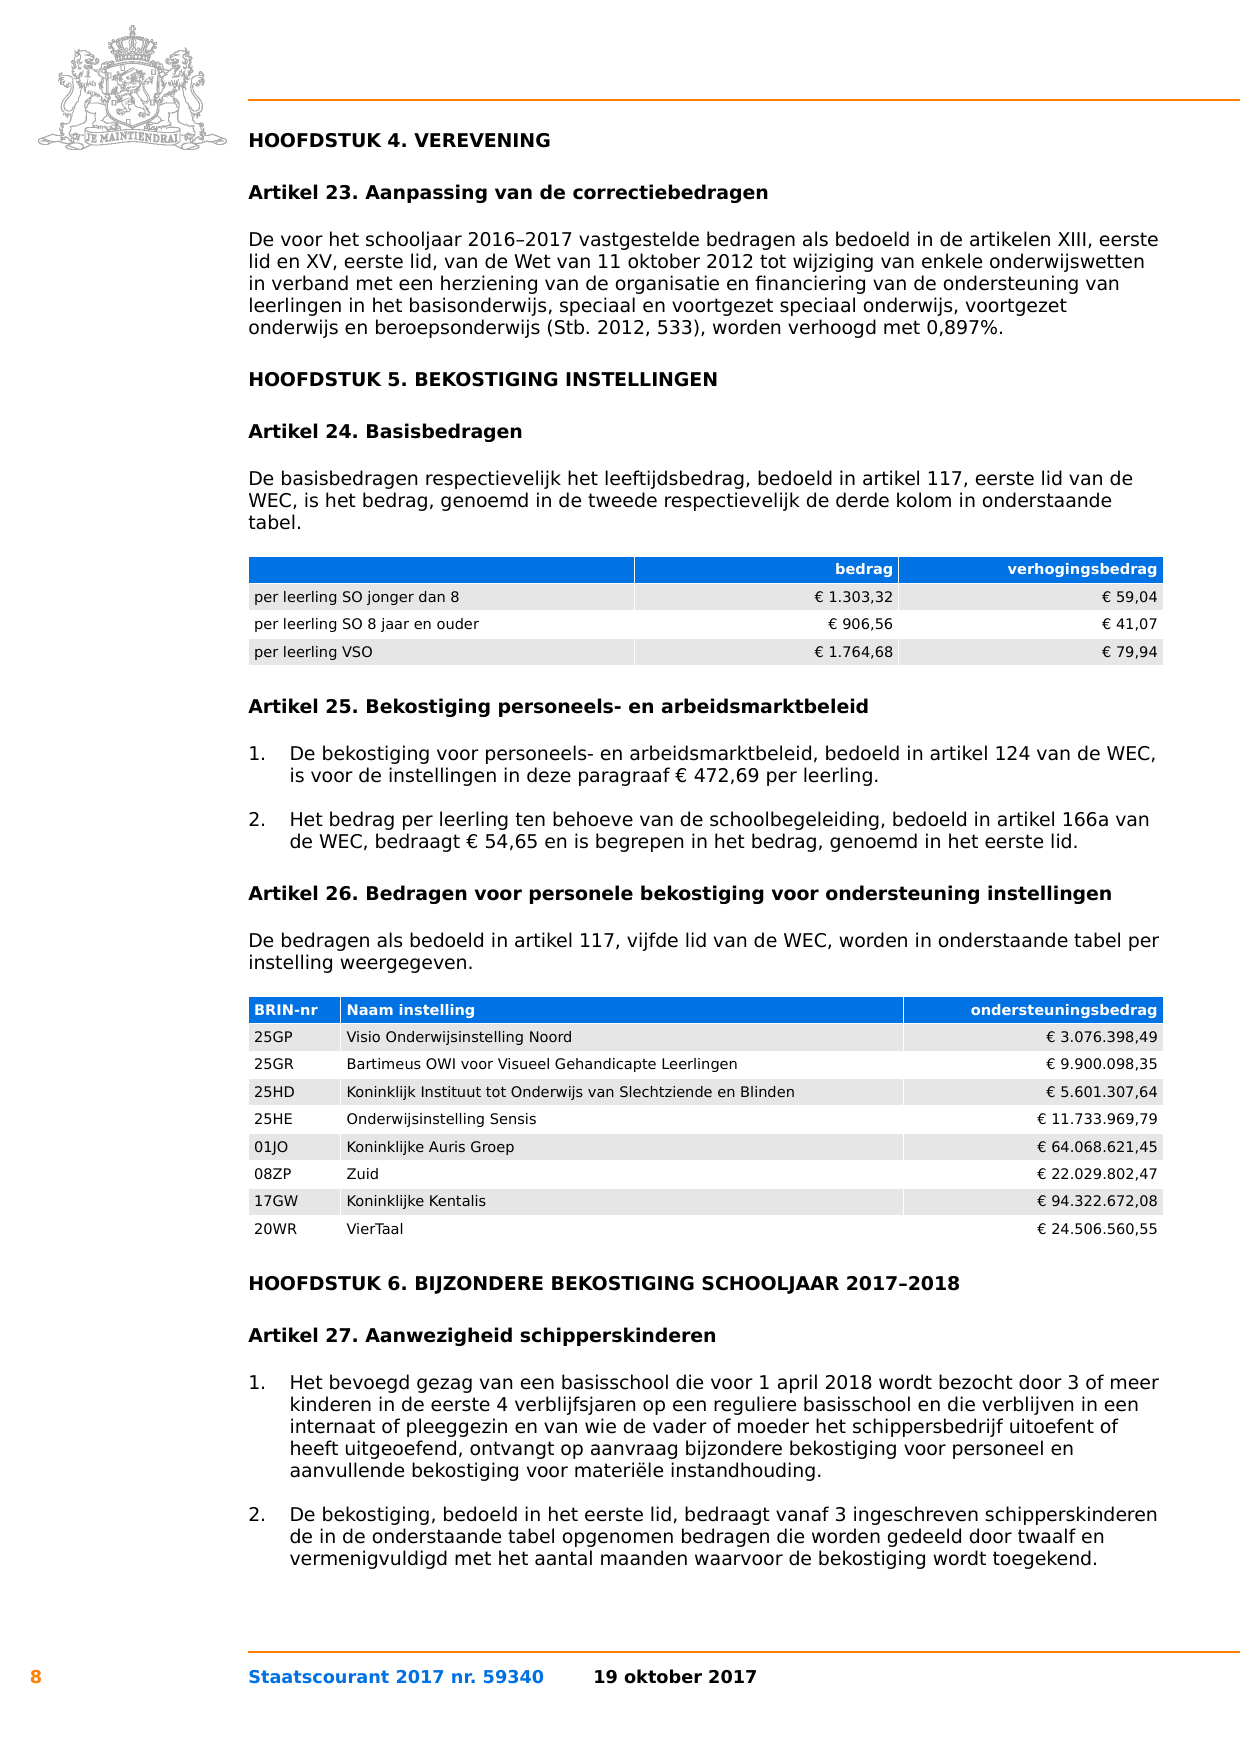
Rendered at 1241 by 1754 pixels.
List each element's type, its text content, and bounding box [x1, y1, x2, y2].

subtitle Artikel 27. Aanwezigheid schipperskinderen [248, 1325, 1163, 1347]
table_cell € 22.029.802,47 [904, 1161, 1163, 1187]
subtitle HOOFDSTUK 6. BIJZONDERE BEKOSTIGING SCHOOLJAAR 2017–2018 [248, 1273, 1163, 1295]
text De basisbedragen respectievelijk het leeftijdsbedrag, bedoeld in artikel 117, eerste lid van de WEC, is het bedrag, genoemd in de tweede respectievelijk de derde kolom in onderstaande tabel. [248, 468, 1163, 534]
table_cell Koninklijke Auris Groep [341, 1134, 903, 1160]
table_header bedrag [635, 557, 898, 583]
table_cell 17GW [249, 1189, 340, 1215]
table_cell € 9.900.098,35 [904, 1052, 1163, 1078]
table_cell per leerling SO 8 jaar en ouder [249, 611, 634, 638]
table_cell per leerling SO jonger dan 8 [249, 584, 634, 610]
table_cell 25GR [249, 1052, 340, 1078]
table_header verhogingsbedrag [899, 557, 1163, 583]
table_cell € 24.506.560,55 [904, 1216, 1163, 1242]
table_header BRIN-nr [249, 997, 340, 1023]
subtitle Artikel 25. Bekostiging personeels- en arbeidsmarktbeleid [248, 696, 1163, 718]
table_cell 25HD [249, 1079, 340, 1105]
table_cell 08ZP [249, 1161, 340, 1187]
table_cell € 64.068.621,45 [904, 1134, 1163, 1160]
table_cell VierTaal [341, 1216, 903, 1242]
table_cell € 906,56 [635, 611, 898, 638]
text De voor het schooljaar 2016–2017 vastgestelde bedragen als bedoeld in de artikelen XIII, eerste lid en XV, eerste lid, van de Wet van 11 oktober 2012 tot wijziging van enkele onderwijswetten in verband met een herziening van de organisatie en financiering van de ondersteuning van leerlingen in het basisonderwijs, speciaal en voortgezet speciaal onderwijs, voortgezet onderwijs en beroepsonderwijs (Stb. 2012, 533), worden verhoogd met 0,897%. [248, 229, 1163, 339]
picture [38, 25, 227, 150]
table_cell Koninklijk Instituut tot Onderwijs van Slechtziende en Blinden [341, 1079, 903, 1105]
subtitle Artikel 24. Basisbedragen [248, 421, 1163, 443]
table_cell € 1.303,32 [635, 584, 898, 610]
subtitle Artikel 26. Bedragen voor personele bekostiging voor ondersteuning instellingen [248, 883, 1163, 905]
table_cell Zuid [341, 1161, 903, 1187]
table_cell per leerling VSO [249, 639, 634, 665]
table_cell 01JO [249, 1134, 340, 1160]
table_cell € 1.764,68 [635, 639, 898, 665]
table_cell Koninklijke Kentalis [341, 1189, 903, 1215]
table_cell € 41,07 [899, 611, 1163, 638]
table_cell € 94.322.672,08 [904, 1189, 1163, 1215]
text 1. Het bevoegd gezag van een basisschool die voor 1 april 2018 wordt bezocht door 3 of meer kinderen in de eerste 4 verblijfsjaren op een reguliere basisschool en die verblijven in een internaat of pleeggezin en van wie de vader of moeder het schippersbedrijf uitoefent of heeft uitgeoefend, ontvangt op aanvraag bijzondere bekostiging voor personeel en aanvullende bekostiging voor materiële instandhouding. [248, 1372, 1163, 1482]
table_cell 25GP [249, 1024, 340, 1051]
table_cell 25HE [249, 1106, 340, 1133]
table_cell € 59,04 [899, 584, 1163, 610]
table_cell Onderwijsinstelling Sensis [341, 1106, 903, 1133]
text De bedragen als bedoeld in artikel 117, vijfde lid van de WEC, worden in onderstaande tabel per instelling weergegeven. [248, 930, 1163, 974]
subtitle HOOFDSTUK 4. VEREVENING [248, 130, 1163, 152]
subtitle Artikel 23. Aanpassing van de correctiebedragen [248, 182, 1163, 204]
text 2. De bekostiging, bedoeld in het eerste lid, bedraagt vanaf 3 ingeschreven schipperskinderen de in de onderstaande tabel opgenomen bedragen die worden gedeeld door twaalf en vermenigvuldigd met het aantal maanden waarvoor de bekostiging wordt toegekend. [248, 1504, 1163, 1570]
table_cell € 79,94 [899, 639, 1163, 665]
table_cell 20WR [249, 1216, 340, 1242]
table_cell Visio Onderwijsinstelling Noord [341, 1024, 903, 1051]
table_header [249, 557, 634, 583]
text 1. De bekostiging voor personeels- en arbeidsmarktbeleid, bedoeld in artikel 124 van de WEC, is voor de instellingen in deze paragraaf € 472,69 per leerling. [248, 743, 1163, 787]
table_cell € 3.076.398,49 [904, 1024, 1163, 1051]
subtitle HOOFDSTUK 5. BEKOSTIGING INSTELLINGEN [248, 369, 1163, 391]
table_header Naam instelling [341, 997, 903, 1023]
table_cell € 11.733.969,79 [904, 1106, 1163, 1133]
text 2. Het bedrag per leerling ten behoeve van de schoolbegeleiding, bedoeld in artikel 166a van de WEC, bedraagt € 54,65 en is begrepen in het bedrag, genoemd in het eerste lid. [248, 809, 1163, 853]
table_cell Bartimeus OWI voor Visueel Gehandicapte Leerlingen [341, 1052, 903, 1078]
table_cell € 5.601.307,64 [904, 1079, 1163, 1105]
table_header ondersteuningsbedrag [904, 997, 1163, 1023]
